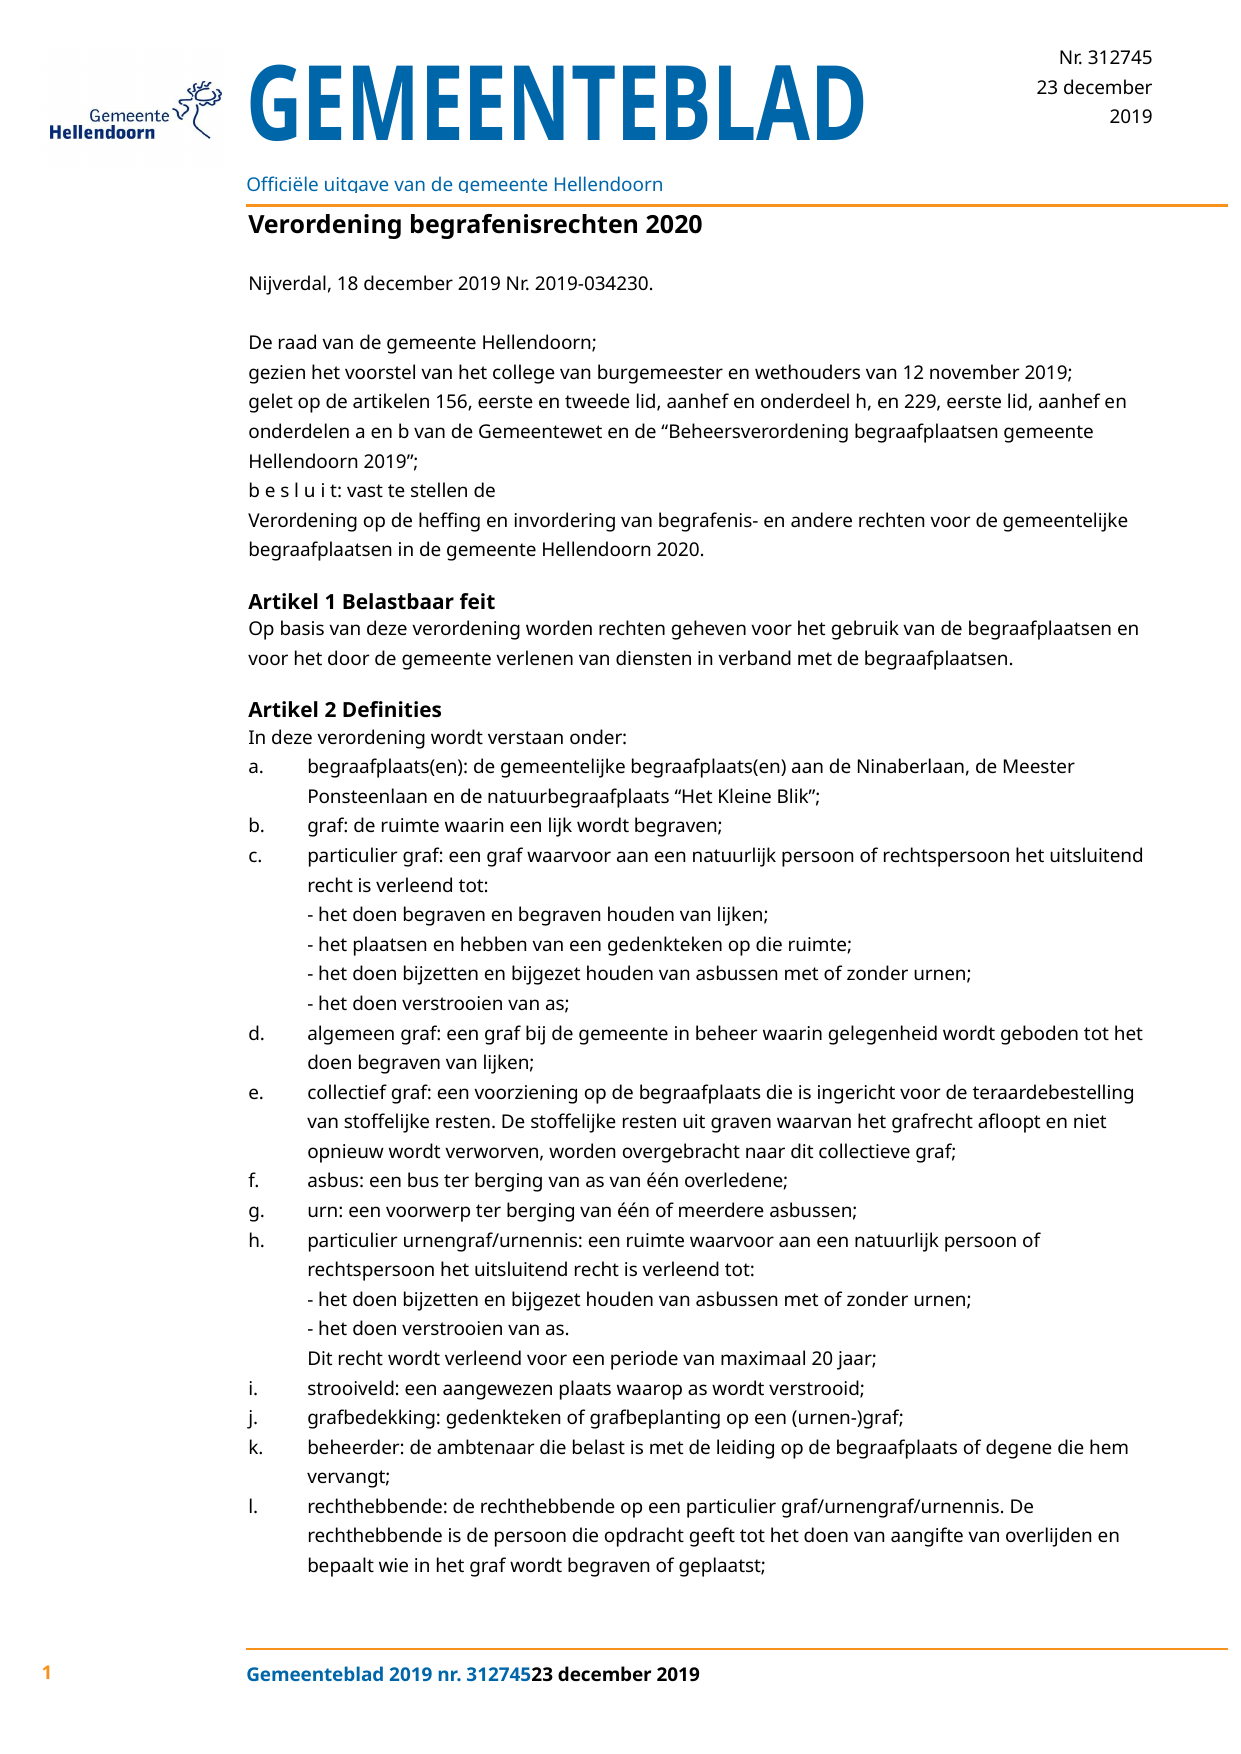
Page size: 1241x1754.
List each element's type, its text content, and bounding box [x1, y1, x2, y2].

list asbus: een bus ter berging van as van één overledene; [248, 1168, 1152, 1193]
text Verordening op de heffing en invordering van begrafenis- en andere rechten voor de gemeentelijke begraafplaatsen in de gemeente Hellendoorn 2020. [248, 507, 1152, 562]
list - het doen begraven en begraven houden van lijken; [248, 901, 1152, 927]
text Nijverdal, 18 december 2019 Nr. 2019-034230. [248, 270, 1152, 296]
text gelet op de artikelen 156, eerste en tweede lid, aanhef en onderdeel h, en 229, eerste lid, aanhef en onderdelen a en b van de Gemeentewet en de “Beheersverordening begraafplaatsen gemeente Hellendoorn 2019”; [248, 389, 1152, 473]
list - het doen verstrooien van as. [248, 1316, 1152, 1341]
list - het plaatsen en hebben van een gedenkteken op die ruimte; [248, 931, 1152, 957]
list Dit recht wordt verleend voor een periode van maximaal 20 jaar; [248, 1345, 1152, 1371]
list collectief graf: een voorziening op de begraafplaats die is ingericht voor de teraardebestelling van stoffelijke resten. De stoffelijke resten uit graven waarvan het grafrecht afloopt en niet opnieuw wordt verworven, worden overgebracht naar dit collectieve graf; [248, 1079, 1152, 1164]
list particulier graf: een graf waarvoor aan een natuurlijk persoon of rechtspersoon het uitsluitend recht is verleend tot: [248, 842, 1152, 897]
text Op basis van deze verordening worden rechten geheven voor het gebruik van de begraafplaatsen en voor het door de gemeente verlenen van diensten in verband met de begraafplaatsen. [248, 615, 1152, 671]
list grafbedekking: gedenkteken of grafbeplanting op een (urnen-)graf; [248, 1404, 1152, 1430]
text Verordening begrafenisrechten 2020 [248, 207, 1152, 241]
list algemeen graf: een graf bij de gemeente in beheer waarin gelegenheid wordt geboden tot het doen begraven van lijken; [248, 1020, 1152, 1075]
text In deze verordening wordt verstaan onder: [248, 724, 1152, 749]
list urn: een voorwerp ter berging van één of meerdere asbussen; [248, 1197, 1152, 1223]
list graf: de ruimte waarin een lijk wordt begraven; [248, 813, 1152, 838]
text gezien het voorstel van het college van burgemeester en wethouders van 12 november 2019; [248, 359, 1152, 385]
list rechthebbende: de rechthebbende op een particulier graf/urnengraf/urnennis. De rechthebbende is de persoon die opdracht geeft tot het doen van aangifte van overlijden en bepaalt wie in het graf wordt begraven of geplaatst; [248, 1493, 1152, 1578]
text Artikel 2 Definities [248, 695, 1152, 724]
list begraafplaats(en): de gemeentelijke begraafplaats(en) aan de Ninaberlaan, de Meester Ponsteenlaan en de natuurbegraafplaats “Het Kleine Blik”; [248, 753, 1152, 809]
picture [41, 47, 231, 172]
list particulier urnengraf/urnennis: een ruimte waarvoor aan een natuurlijk persoon of rechtspersoon het uitsluitend recht is verleend tot: [248, 1227, 1152, 1282]
text b e s l u i t: vast te stellen de [248, 477, 1152, 503]
list - het doen verstrooien van as; [248, 990, 1152, 1016]
text De raad van de gemeente Hellendoorn; [248, 329, 1152, 355]
list - het doen bijzetten en bijgezet houden van asbussen met of zonder urnen; [248, 1286, 1152, 1312]
list - het doen bijzetten en bijgezet houden van asbussen met of zonder urnen; [248, 961, 1152, 986]
list strooiveld: een aangewezen plaats waarop as wordt verstrooid; [248, 1375, 1152, 1400]
text Artikel 1 Belastbaar feit [248, 587, 1152, 615]
list beheerder: de ambtenaar die belast is met de leiding op de begraafplaats of degene die hem vervangt; [248, 1434, 1152, 1489]
